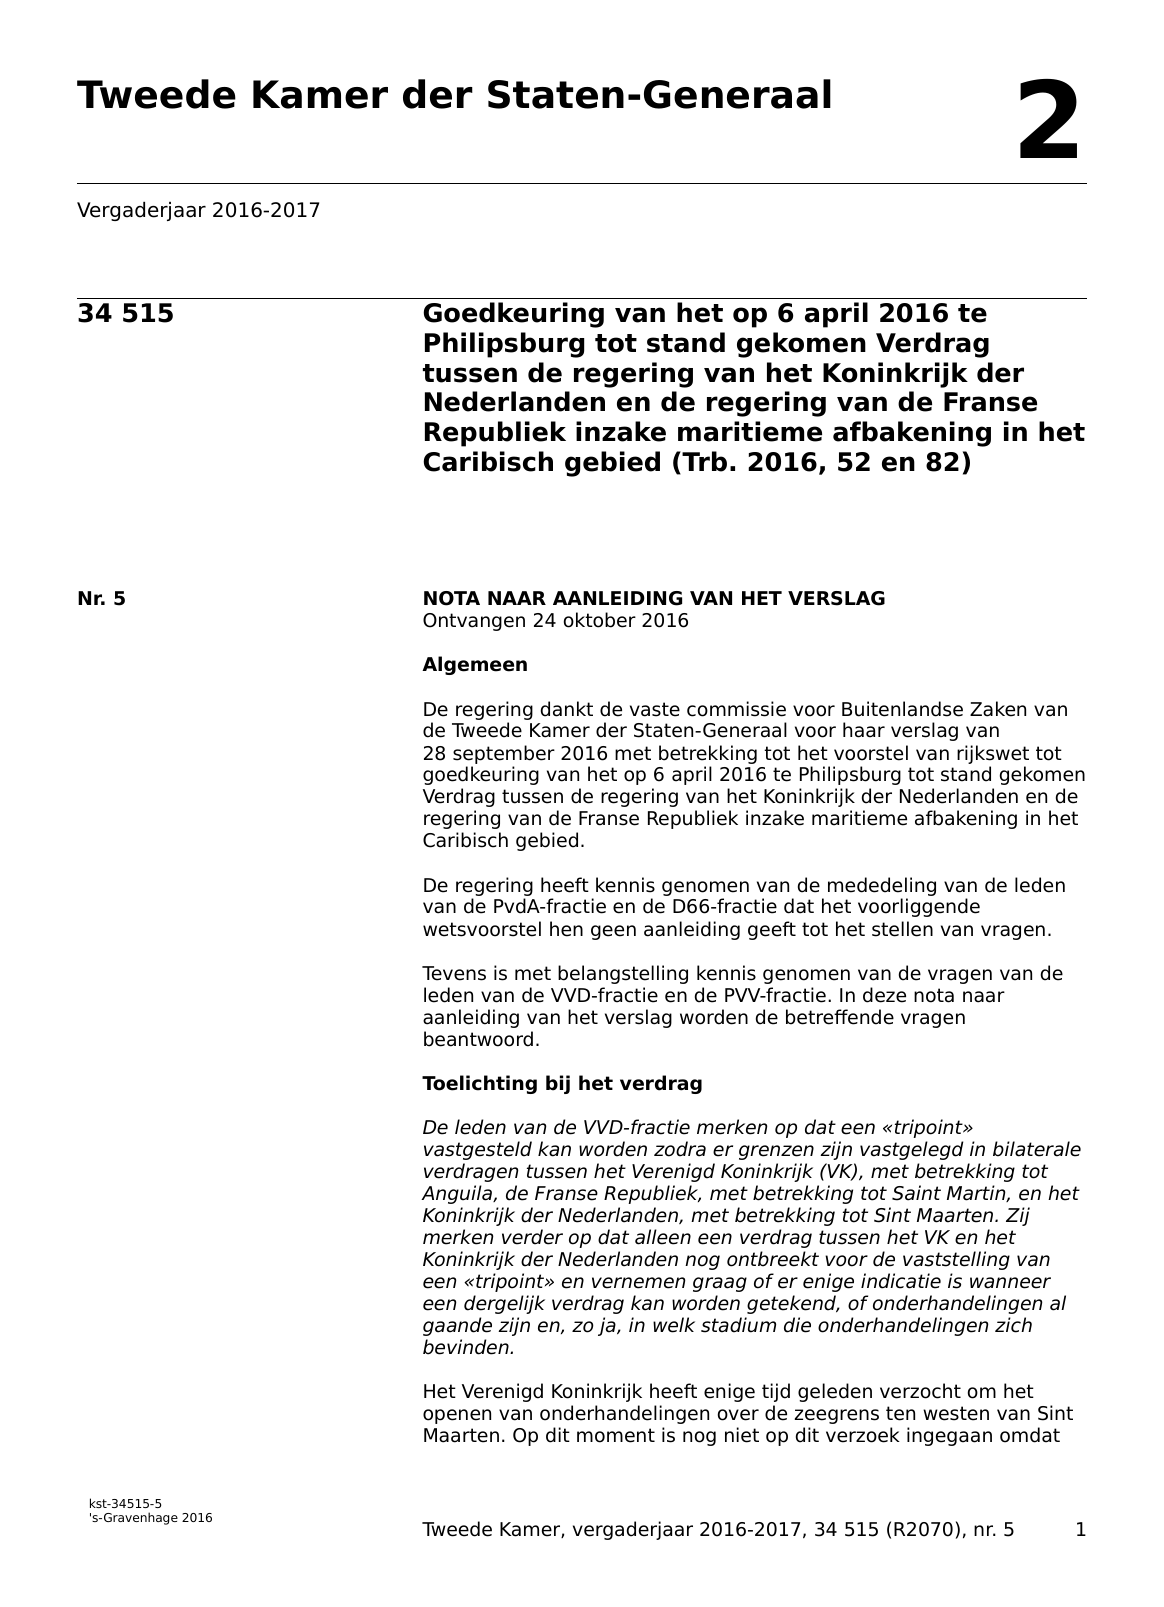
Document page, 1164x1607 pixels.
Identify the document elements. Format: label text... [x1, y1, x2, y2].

subtitle Toelichting bij het verdrag [422, 1073, 1087, 1095]
subtitle Nr. 5 NOTA NAAR AANLEIDING VAN HET VERSLAG [77, 588, 1087, 610]
text De leden van de VVD-fractie merken op dat een «tripoint» vastgesteld kan worden zodra er grenzen zijn vastgelegd in bilaterale verdragen tussen het Verenigd Koninkrijk (VK), met betrekking tot Anguila, de Franse Republiek, met betrekking tot Saint Martin, en het Koninkrijk der Nederlanden, met betrekking tot Sint Maarten. Zij merken verder op dat alleen een verdrag tussen het VK en het Koninkrijk der Nederlanden nog ontbreekt voor de vaststelling van een «tripoint» en vernemen graag of er enige indicatie is wanneer een dergelijk verdrag kan worden getekend, of onderhandelingen al gaande zijn en, zo ja, in welk stadium die onderhandelingen zich bevinden. [422, 1117, 1087, 1359]
table_header 2 [886, 59, 1087, 183]
subtitle Algemeen [422, 654, 1087, 676]
text De regering dankt de vaste commissie voor Buitenlandse Zaken van de Tweede Kamer der Staten-Generaal voor haar verslag van 28 september 2016 met betrekking tot het voorstel van rijkswet tot goedkeuring van het op 6 april 2016 te Philipsburg tot stand gekomen Verdrag tussen de regering van het Koninkrijk der Nederlanden en de regering van de Franse Republiek inzake maritieme afbakening in het Caribisch gebied. [422, 698, 1087, 852]
text Tevens is met belangstelling kennis genomen van de vragen van de leden van de VVD-fractie en de PVV-fractie. In deze nota naar aanleiding van het verslag worden de betreffende vragen beantwoord. [422, 963, 1087, 1051]
text kst-34515-5 [88, 1497, 323, 1511]
text 's-Gravenhage 2016 [88, 1511, 323, 1525]
table_header Tweede Kamer der Staten-Generaal [77, 59, 886, 183]
text Het Verenigd Koninkrijk heeft enige tijd geleden verzocht om het openen van onderhandelingen over de zeegrens ten westen van Sint Maarten. Op dit moment is nog niet op dit verzoek ingegaan omdat [422, 1381, 1087, 1447]
text Ontvangen 24 oktober 2016 [422, 610, 1087, 632]
text De regering heeft kennis genomen van de mededeling van de leden van de PvdA-fractie en de D66-fractie dat het voorliggende wetsvoorstel hen geen aanleiding geeft tot het stellen van vragen. [422, 874, 1087, 940]
table_cell Vergaderjaar 2016-2017 [77, 184, 1087, 298]
subtitle 34 515 Goedkeuring van het op 6 april 2016 te Philipsburg tot stand gekomen Verdrag tussen de regering van het Koninkrijk der Nederlanden en de regering van de Franse Republiek inzake maritieme afbakening in het Caribisch gebied (Trb. 2016, 52 en 82) [77, 299, 1087, 477]
